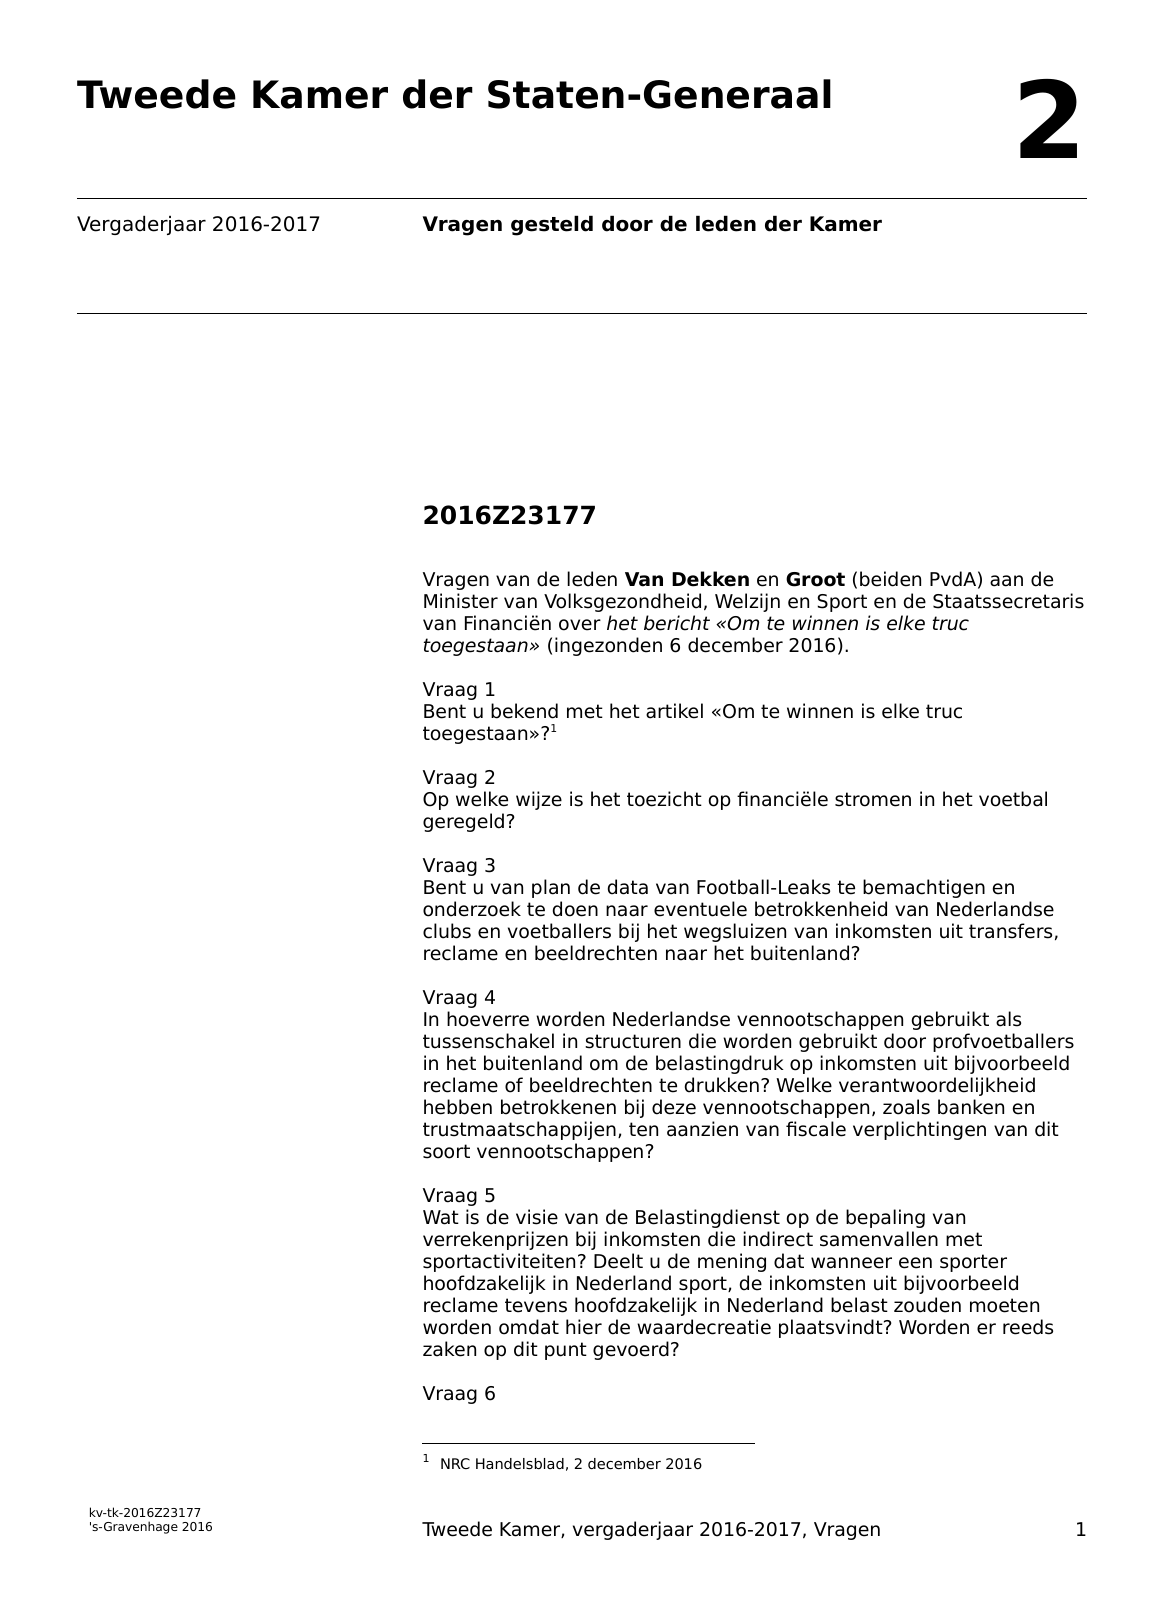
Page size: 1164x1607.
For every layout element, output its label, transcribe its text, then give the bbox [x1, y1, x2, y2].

text Wat is de visie van de Belastingdienst op de bepaling van verrekenprijzen bij inkomsten die indirect samenvallen met sportactiviteiten? Deelt u de mening dat wanneer een sporter hoofdzakelijk in Nederland sport, de inkomsten uit bijvoorbeeld reclame tevens hoofdzakelijk in Nederland belast zouden moeten worden omdat hier de waardecreatie plaatsvindt? Worden er reeds zaken op dit punt gevoerd? [422, 1207, 1087, 1361]
text Vraag 3 [422, 855, 1087, 877]
text Vraag 5 [422, 1185, 1087, 1207]
table_cell Vergaderjaar 2016-2017 [77, 199, 422, 313]
table_header 2 [886, 59, 1087, 198]
text NRC Handelsblad, 2 december 2016 [422, 1452, 1087, 1474]
text Op welke wijze is het toezicht op financiële stromen in het voetbal geregeld? [422, 789, 1087, 833]
text kv-tk-2016Z23177 [88, 1506, 323, 1520]
text Bent u bekend met het artikel «Om te winnen is elke truc toegestaan»? [422, 701, 1087, 745]
text Vraag 1 [422, 679, 1087, 701]
text In hoeverre worden Nederlandse vennootschappen gebruikt als tussenschakel in structuren die worden gebruikt door profvoetballers in het buitenland om de belastingdruk op inkomsten uit bijvoorbeeld reclame of beeldrechten te drukken? Welke verantwoordelijkheid hebben betrokkenen bij deze vennootschappen, zoals banken en trustmaatschappijen, ten aanzien van fiscale verplichtingen van dit soort vennootschappen? [422, 1009, 1087, 1163]
text Vraag 6 [422, 1383, 1087, 1405]
table_cell Vragen gesteld door de leden der Kamer [422, 199, 1087, 313]
text 2016Z23177 [422, 501, 1087, 531]
text Vraag 4 [422, 987, 1087, 1009]
text Vraag 2 [422, 767, 1087, 789]
text 's-Gravenhage 2016 [88, 1520, 323, 1534]
table_header Tweede Kamer der Staten-Generaal [77, 59, 886, 198]
text Bent u van plan de data van Football-Leaks te bemachtigen en onderzoek te doen naar eventuele betrokkenheid van Nederlandse clubs en voetballers bij het wegsluizen van inkomsten uit transfers, reclame en beeldrechten naar het buitenland? [422, 877, 1087, 965]
text Vragen van de leden Van Dekken en Groot (beiden PvdA) aan de Minister van Volksgezondheid, Welzijn en Sport en de Staatssecretaris van Financiën over het bericht «Om te winnen is elke truc toegestaan» (ingezonden 6 december 2016). [422, 569, 1087, 657]
